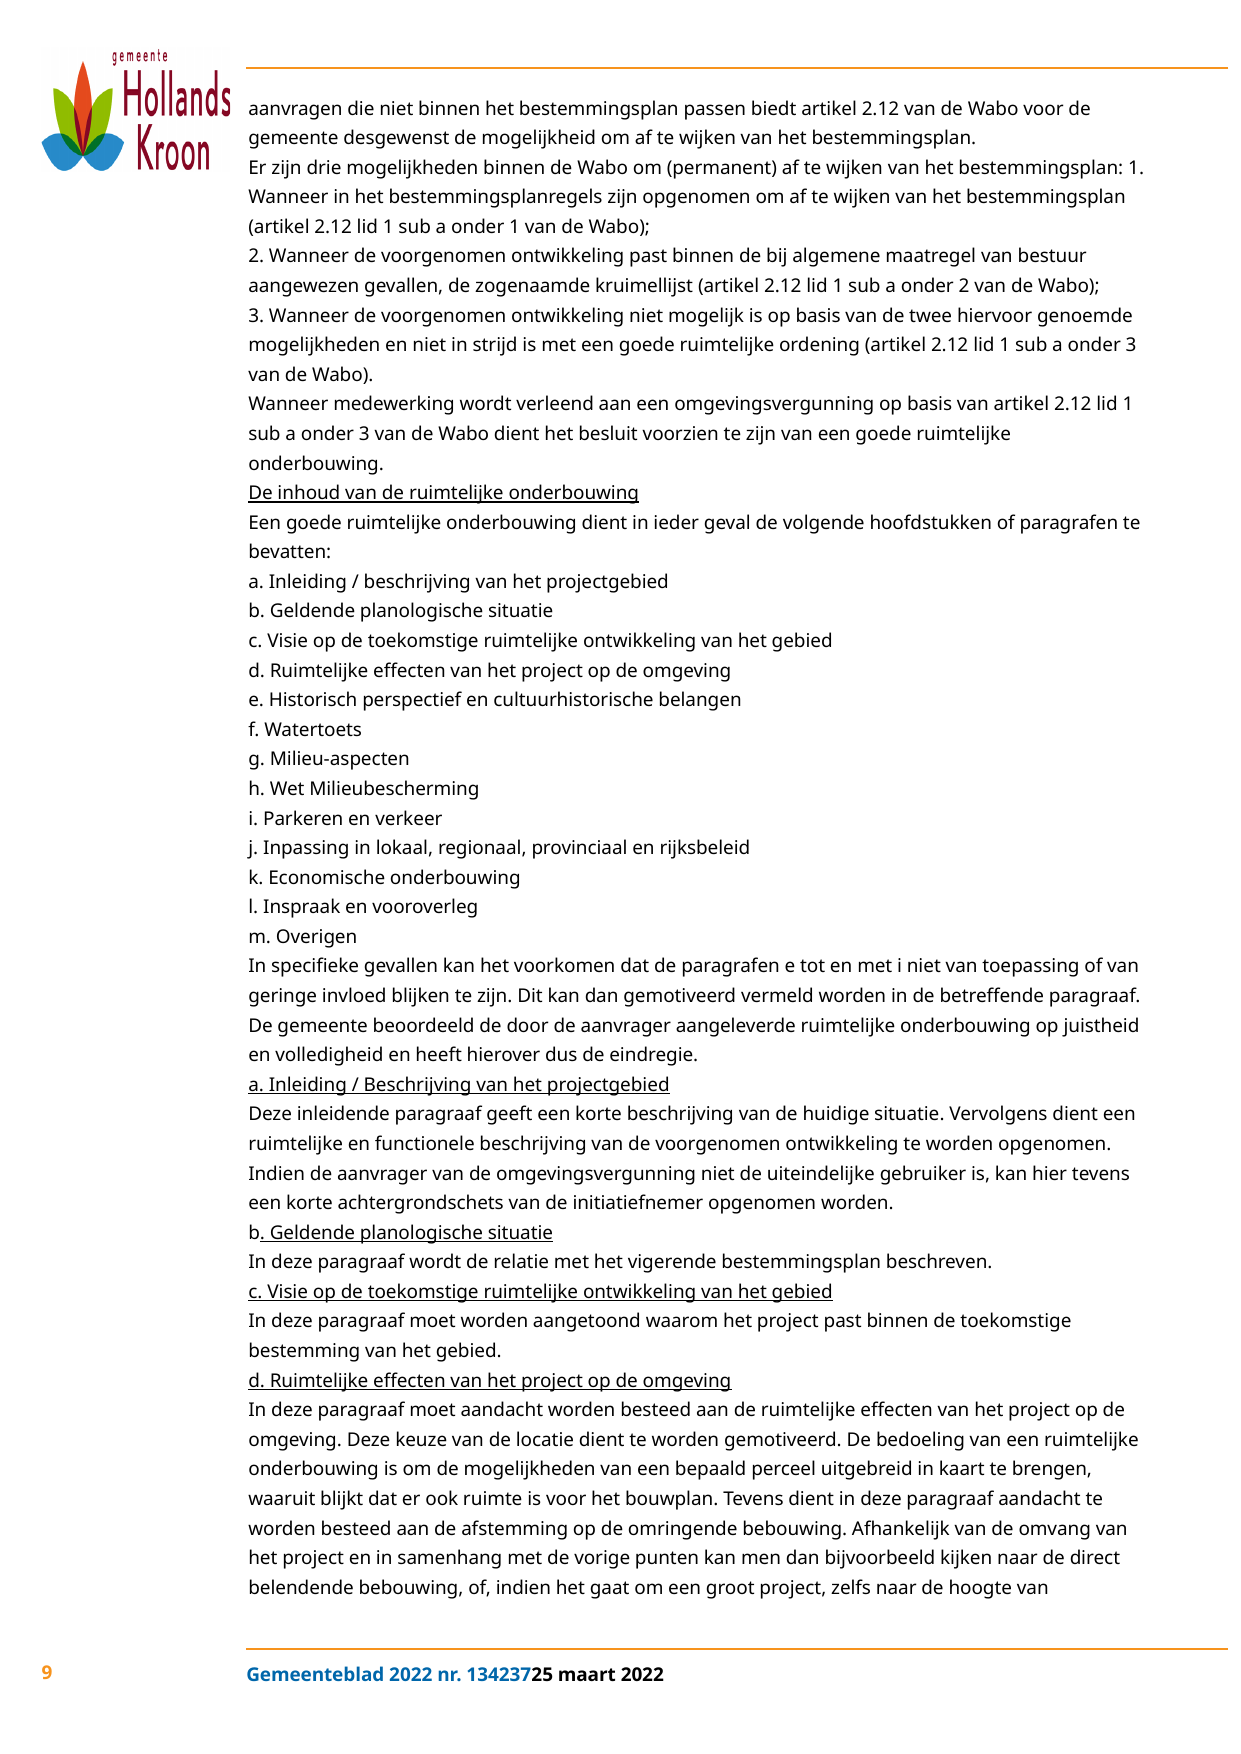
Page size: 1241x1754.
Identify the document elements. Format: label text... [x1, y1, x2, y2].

text c. Visie op de toekomstige ruimtelijke ontwikkeling van het gebied [248, 1278, 1152, 1304]
picture [41, 47, 231, 172]
text Een goede ruimtelijke onderbouwing dient in ieder geval de volgende hoofdstukken of paragrafen te bevatten: [248, 509, 1152, 564]
text De inhoud van de ruimtelijke onderbouwing [248, 479, 1152, 505]
text Wanneer medewerking wordt verleend aan een omgevingsvergunning op basis van artikel 2.12 lid 1 sub a onder 3 van de Wabo dient het besluit voorzien te zijn van een goede ruimtelijke onderbouwing. [248, 391, 1152, 476]
text 2. Wanneer de voorgenomen ontwikkeling past binnen de bij algemene maatregel van bestuur aangewezen gevallen, de zogenaamde kruimellijst (artikel 2.12 lid 1 sub a onder 2 van de Wabo); [248, 243, 1152, 298]
text f. Watertoets [248, 716, 1152, 742]
text h. Wet Milieubescherming [248, 775, 1152, 801]
text k. Economische onderbouwing [248, 864, 1152, 890]
text l. Inspraak en vooroverleg [248, 893, 1152, 919]
text d. Ruimtelijke effecten van het project op de omgeving [248, 657, 1152, 683]
text b. Geldende planologische situatie [248, 1219, 1152, 1245]
text e. Historisch perspectief en cultuurhistorische belangen [248, 686, 1152, 712]
text a. Inleiding / beschrijving van het projectgebied [248, 568, 1152, 594]
text m. Overigen [248, 923, 1152, 949]
text j. Inpassing in lokaal, regionaal, provinciaal en rijksbeleid [248, 834, 1152, 860]
text c. Visie op de toekomstige ruimtelijke ontwikkeling van het gebied [248, 627, 1152, 653]
text In deze paragraaf wordt de relatie met het vigerende bestemmingsplan beschreven. [248, 1248, 1152, 1274]
text belendende bebouwing, of, indien het gaat om een groot project, zelfs naar de hoogte van [248, 1574, 1152, 1600]
text aanvragen die niet binnen het bestemmingsplan passen biedt artikel 2.12 van de Wabo voor de gemeente desgewenst de mogelijkheid om af te wijken van het bestemmingsplan. [248, 95, 1152, 150]
text Er zijn drie mogelijkheden binnen de Wabo om (permanent) af te wijken van het bestemmingsplan: 1. Wanneer in het bestemmingsplanregels zijn opgenomen om af te wijken van het bestemmingsplan (artikel 2.12 lid 1 sub a onder 1 van de Wabo); [248, 154, 1152, 239]
text b. Geldende planologische situatie [248, 598, 1152, 623]
text i. Parkeren en verkeer [248, 805, 1152, 831]
text In specifieke gevallen kan het voorkomen dat de paragrafen e tot en met i niet van toepassing of van geringe invloed blijken te zijn. Dit kan dan gemotiveerd vermeld worden in de betreffende paragraaf. De gemeente beoordeeld de door de aanvrager aangeleverde ruimtelijke onderbouwing op juistheid en volledigheid en heeft hierover dus de eindregie. [248, 953, 1152, 1067]
text In deze paragraaf moet worden aangetoond waarom het project past binnen de toekomstige bestemming van het gebied. [248, 1308, 1152, 1363]
text Deze inleidende paragraaf geeft een korte beschrijving van de huidige situatie. Vervolgens dient een ruimtelijke en functionele beschrijving van de voorgenomen ontwikkeling te worden opgenomen. Indien de aanvrager van de omgevingsvergunning niet de uiteindelijke gebruiker is, kan hier tevens een korte achtergrondschets van de initiatiefnemer opgenomen worden. [248, 1101, 1152, 1215]
text g. Milieu-aspecten [248, 746, 1152, 771]
text 3. Wanneer de voorgenomen ontwikkeling niet mogelijk is op basis van de twee hiervoor genoemde mogelijkheden en niet in strijd is met een goede ruimtelijke ordening (artikel 2.12 lid 1 sub a onder 3 van de Wabo). [248, 302, 1152, 387]
text a. Inleiding / Beschrijving van het projectgebied [248, 1071, 1152, 1097]
text In deze paragraaf moet aandacht worden besteed aan de ruimtelijke effecten van het project op de omgeving. Deze keuze van de locatie dient te worden gemotiveerd. De bedoeling van een ruimtelijke onderbouwing is om de mogelijkheden van een bepaald perceel uitgebreid in kaart te brengen, waaruit blijkt dat er ook ruimte is voor het bouwplan. Tevens dient in deze paragraaf aandacht te worden besteed aan de afstemming op de omringende bebouwing. Afhankelijk van de omvang van het project en in samenhang met de vorige punten kan men dan bijvoorbeeld kijken naar de direct [248, 1396, 1152, 1570]
text d. Ruimtelijke effecten van het project op de omgeving [248, 1367, 1152, 1393]
